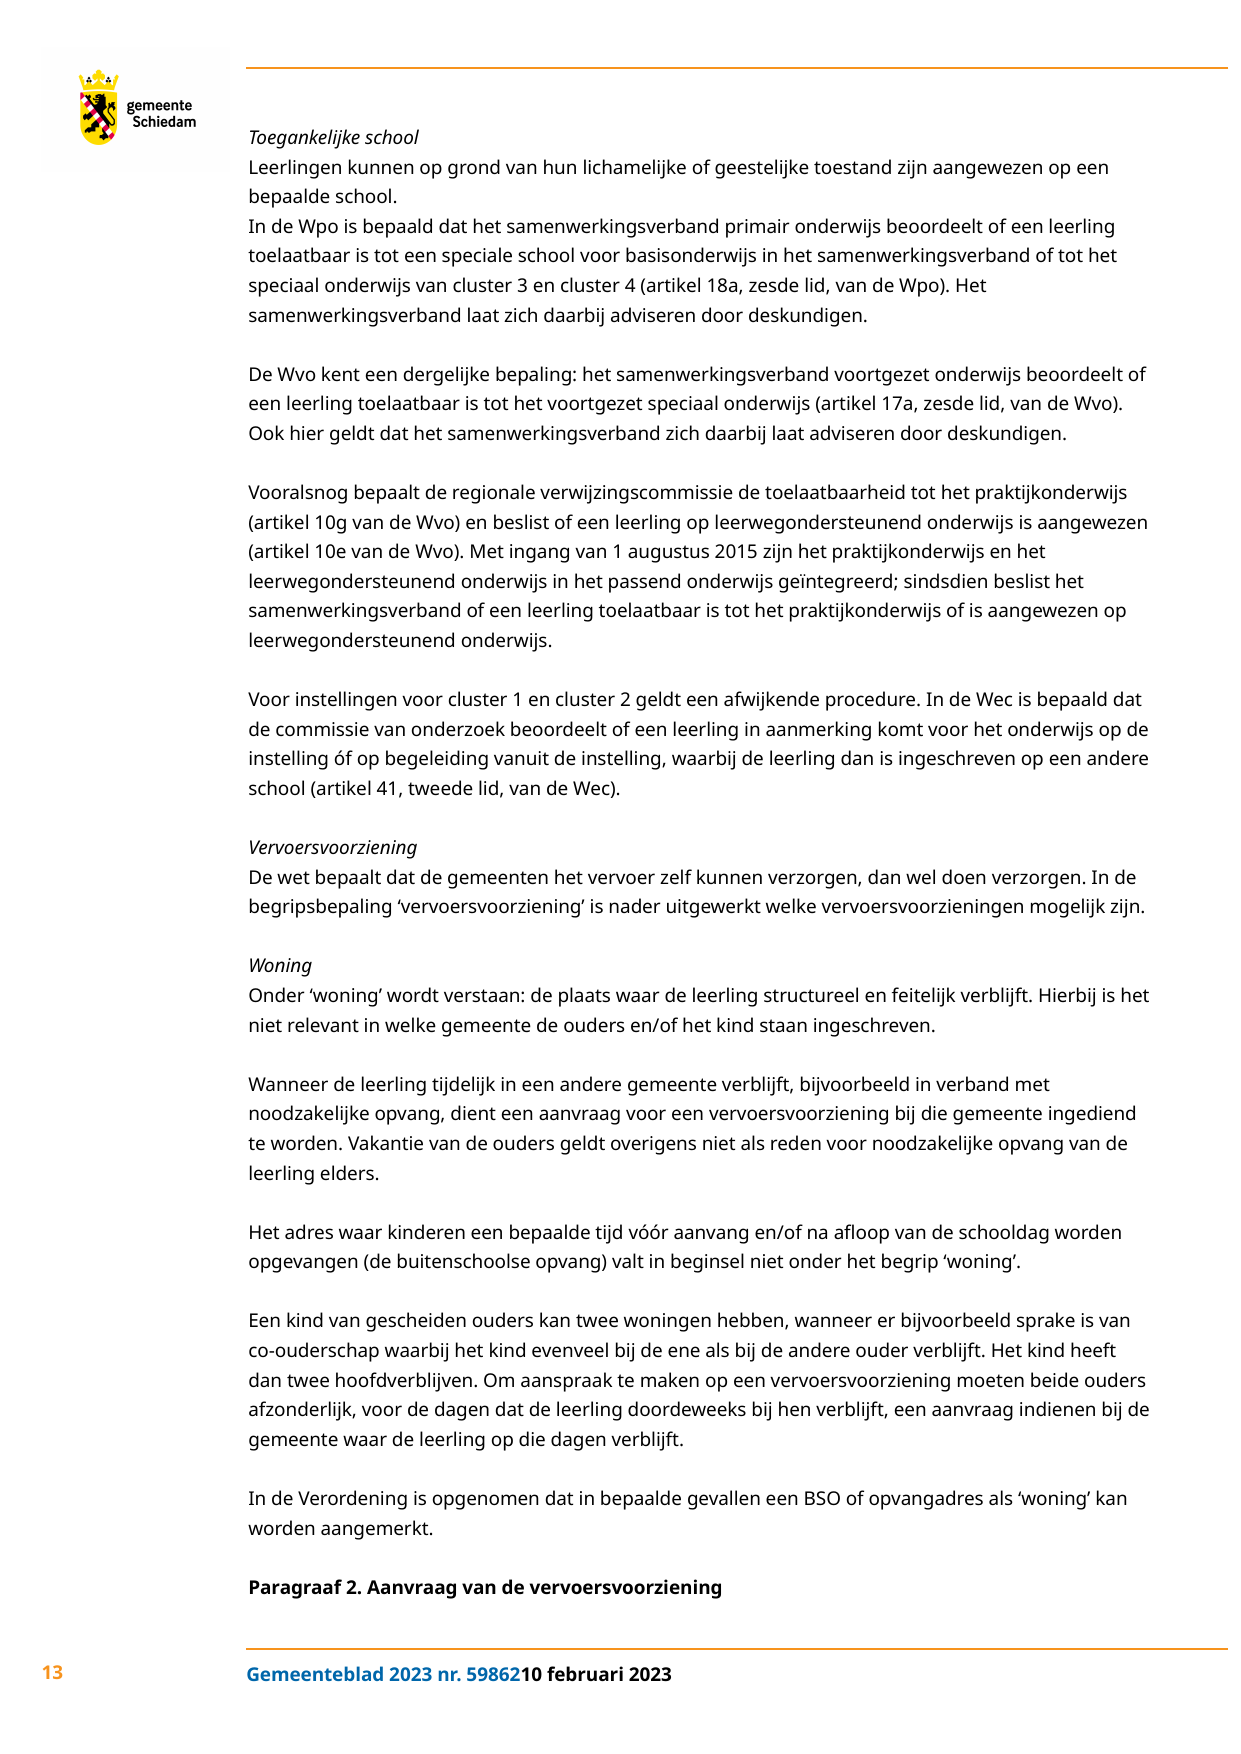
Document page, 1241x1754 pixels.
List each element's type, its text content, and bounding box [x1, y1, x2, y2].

text Wanneer de leerling tijdelijk in een andere gemeente verblijft, bijvoorbeeld in verband met noodzakelijke opvang, dient een aanvraag voor een vervoersvoorziening bij die gemeente ingediend te worden. Vakantie van de ouders geldt overigens niet als reden voor noodzakelijke opvang van de leerling elders. [248, 1071, 1152, 1186]
text Onder ‘woning’ wordt verstaan: de plaats waar de leerling structureel en feitelijk verblijft. Hierbij is het niet relevant in welke gemeente de ouders en/of het kind staan ingeschreven. [248, 982, 1152, 1038]
text Voor instellingen voor cluster 1 en cluster 2 geldt een afwijkende procedure. In de Wec is bepaald dat de commissie van onderzoek beoordeelt of een leerling in aanmerking komt voor het onderwijs op de instelling óf op begeleiding vanuit de instelling, waarbij de leerling dan is ingeschreven op een andere school (artikel 41, tweede lid, van de Wec). [248, 686, 1152, 801]
text Paragraaf 2. Aanvraag van de vervoersvoorziening [248, 1574, 1152, 1600]
text De wet bepaalt dat de gemeenten het vervoer zelf kunnen verzorgen, dan wel doen verzorgen. In de begripsbepaling ‘vervoersvoorziening’ is nader uitgewerkt welke vervoersvoorzieningen mogelijk zijn. [248, 864, 1152, 919]
text Leerlingen kunnen op grond van hun lichamelijke of geestelijke toestand zijn aangewezen op een bepaalde school. [248, 154, 1152, 209]
text Vervoersvoorziening [248, 834, 1152, 860]
text Vooralsnog bepaalt de regionale verwijzingscommissie de toelaatbaarheid tot het praktijkonderwijs (artikel 10g van de Wvo) en beslist of een leerling op leerwegondersteunend onderwijs is aangewezen (artikel 10e van de Wvo). Met ingang van 1 augustus 2015 zijn het praktijkonderwijs en het leerwegondersteunend onderwijs in het passend onderwijs geïntegreerd; sindsdien beslist het samenwerkingsverband of een leerling toelaatbaar is tot het praktijkonderwijs of is aangewezen op leerwegondersteunend onderwijs. [248, 479, 1152, 653]
text Woning [248, 953, 1152, 978]
text Een kind van gescheiden ouders kan twee woningen hebben, wanneer er bijvoorbeeld sprake is van co-ouderschap waarbij het kind evenveel bij de ene als bij de andere ouder verblijft. Het kind heeft dan twee hoofdverblijven. Om aanspraak te maken op een vervoersvoorziening moeten beide ouders afzonderlijk, voor de dagen dat de leerling doordeweeks bij hen verblijft, een aanvraag indienen bij de gemeente waar de leerling op die dagen verblijft. [248, 1308, 1152, 1452]
text Toegankelijke school [248, 124, 1152, 150]
text De Wvo kent een dergelijke bepaling: het samenwerkingsverband voortgezet onderwijs beoordeelt of een leerling toelaatbaar is tot het voortgezet speciaal onderwijs (artikel 17a, zesde lid, van de Wvo). Ook hier geldt dat het samenwerkingsverband zich daarbij laat adviseren door deskundigen. [248, 361, 1152, 446]
text Het adres waar kinderen een bepaalde tijd vóór aanvang en/of na afloop van de schooldag worden opgevangen (de buitenschoolse opvang) valt in beginsel niet onder het begrip ‘woning’. [248, 1219, 1152, 1274]
picture [41, 47, 231, 172]
text In de Wpo is bepaald dat het samenwerkingsverband primair onderwijs beoordeelt of een leerling toelaatbaar is tot een speciale school voor basisonderwijs in het samenwerkingsverband of tot het speciaal onderwijs van cluster 3 en cluster 4 (artikel 18a, zesde lid, van de Wpo). Het samenwerkingsverband laat zich daarbij adviseren door deskundigen. [248, 213, 1152, 328]
text In de Verordening is opgenomen dat in bepaalde gevallen een BSO of opvangadres als ‘woning’ kan worden aangemerkt. [248, 1485, 1152, 1541]
